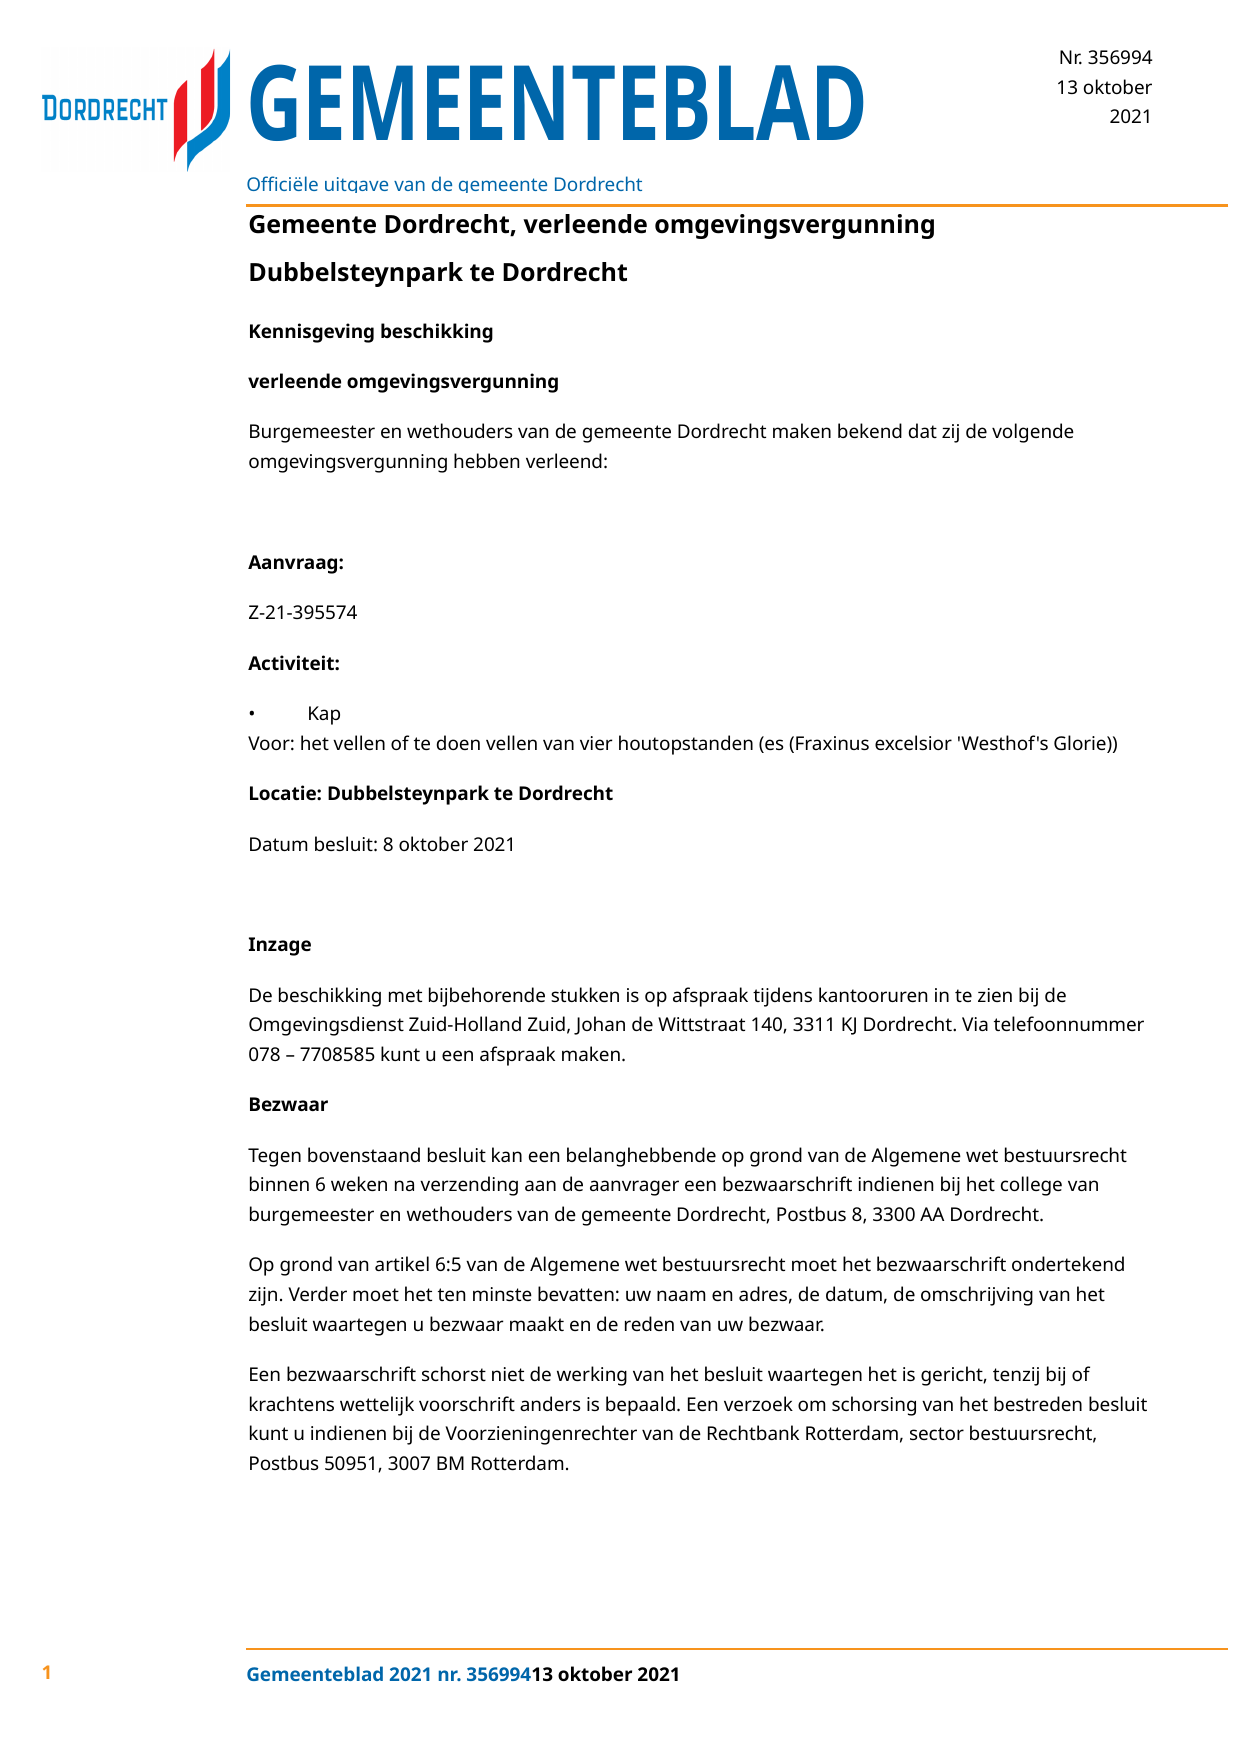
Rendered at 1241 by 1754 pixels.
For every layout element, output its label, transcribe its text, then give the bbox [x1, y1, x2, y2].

list Kap [248, 700, 1152, 726]
text Burgemeester en wethouders van de gemeente Dordrecht maken bekend dat zij de volgende omgevingsvergunning hebben verleend: [248, 419, 1152, 474]
text Locatie: Dubbelsteynpark te Dordrecht [248, 780, 1152, 806]
text Aanvraag: [248, 549, 1152, 575]
text Datum besluit: 8 oktober 2021 [248, 831, 1152, 857]
text Z-21-395574 [248, 599, 1152, 625]
picture [41, 47, 231, 172]
text Tegen bovenstaand besluit kan een belanghebbende op grond van de Algemene wet bestuursrecht binnen 6 weken na verzending aan de aanvrager een bezwaarschrift indienen bij het college van burgemeester en wethouders van de gemeente Dordrecht, Postbus 8, 3300 AA Dordrecht. [248, 1142, 1152, 1227]
text Kennisgeving beschikking [248, 318, 1152, 344]
text Activiteit: [248, 650, 1152, 676]
text De beschikking met bijbehorende stukken is op afspraak tijdens kantooruren in te zien bij de Omgevingsdienst Zuid-Holland Zuid, Johan de Wittstraat 140, 3311 KJ Dordrecht. Via telefoonnummer 078 – 7708585 kunt u een afspraak maken. [248, 982, 1152, 1067]
text Bezwaar [248, 1092, 1152, 1117]
text Een bezwaarschrift schorst niet de werking van het besluit waartegen het is gericht, tenzij bij of krachtens wettelijk voorschrift anders is bepaald. Een verzoek om schorsing van het bestreden besluit kunt u indienen bij de Voorzieningenrechter van de Rechtbank Rotterdam, sector bestuursrecht, Postbus 50951, 3007 BM Rotterdam. [248, 1361, 1152, 1476]
text Voor: het vellen of te doen vellen van vier houtopstanden (es (Fraxinus excelsior 'Westhof's Glorie)) [248, 730, 1152, 756]
text Gemeente Dordrecht, verleende omgevingsvergunning Dubbelsteynpark te Dordrecht [248, 207, 1152, 288]
text Op grond van artikel 6:5 van de Algemene wet bestuursrecht moet het bezwaarschrift ondertekend zijn. Verder moet het ten minste bevatten: uw naam en adres, de datum, de omschrijving van het besluit waartegen u bezwaar maakt en de reden van uw bezwaar. [248, 1252, 1152, 1337]
text verleende omgevingsvergunning [248, 368, 1152, 394]
text Inzage [248, 932, 1152, 957]
